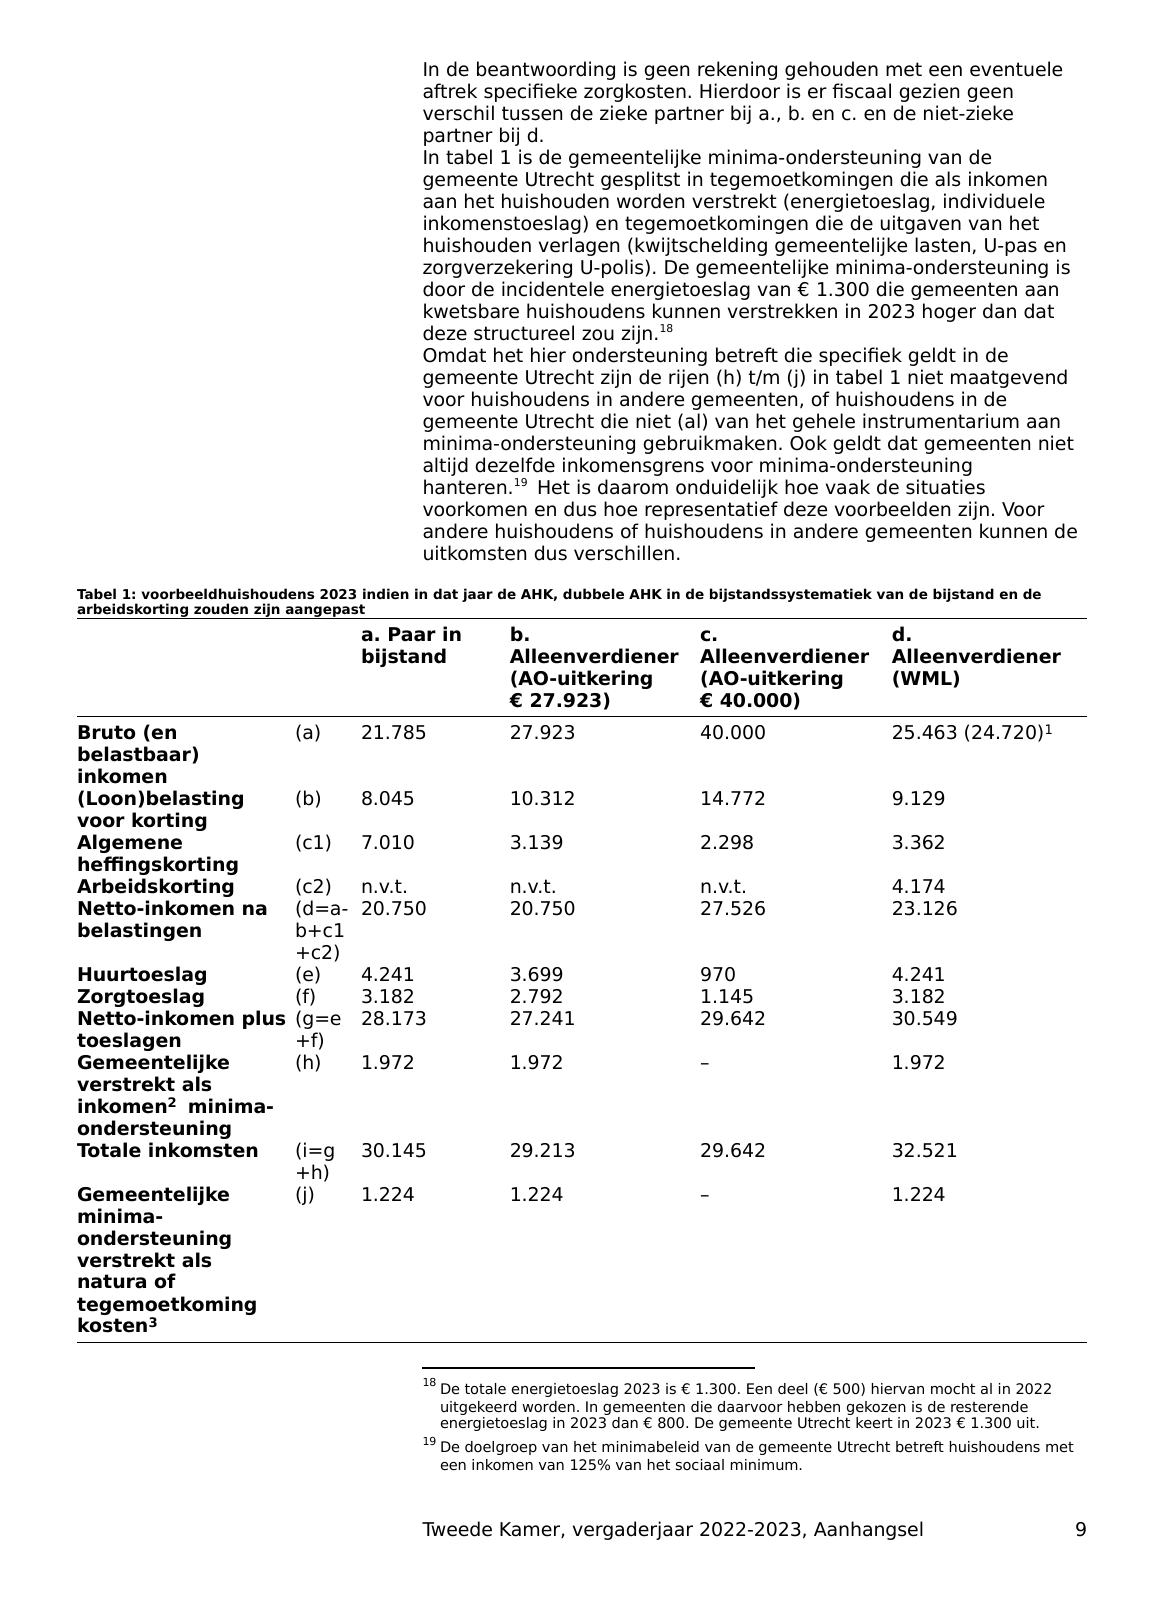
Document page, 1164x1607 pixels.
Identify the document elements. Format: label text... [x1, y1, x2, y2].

table_cell 4.241 [886, 964, 1087, 986]
text De doelgroep van het minimabeleid van de gemeente Utrecht betreft huishoudens met een inkomen van 125% van het sociaal minimum. [422, 1435, 1087, 1474]
table_cell Huurtoeslag [77, 964, 289, 986]
table_cell 1.145 [694, 986, 886, 1008]
table_cell (i=g+h) [289, 1140, 355, 1183]
table_cell 30.145 [355, 1140, 504, 1183]
table_cell 27.241 [504, 1008, 694, 1052]
table_cell 29.642 [694, 1140, 886, 1183]
table_cell Netto-inkomen na belastingen [77, 898, 289, 964]
table_cell 27.526 [694, 898, 886, 964]
table_cell 23.126 [886, 898, 1087, 964]
table_cell 28.173 [355, 1008, 504, 1052]
table_cell a. Paar in bijstand [355, 619, 504, 716]
text Omdat het hier ondersteuning betreft die specifiek geldt in de gemeente Utrecht zijn de rijen (h) t/m (j) in tabel 1 niet maatgevend voor huishoudens in andere gemeenten, of huishoudens in de gemeente Utrecht die niet (al) van het gehele instrumentarium aan minima-ondersteuning gebruikmaken. Ook geldt dat gemeenten niet altijd dezelfde inkomensgrens voor minima-ondersteuning hanteren. Het is daarom onduidelijk hoe vaak de situaties voorkomen en dus hoe representatief deze voorbeelden zijn. Voor andere huishoudens of huishoudens in andere gemeenten kunnen de uitkomsten dus verschillen. [422, 345, 1087, 564]
table_cell 1.972 [355, 1052, 504, 1139]
table_cell (b) [289, 788, 355, 832]
table_cell [77, 619, 289, 716]
table_cell [289, 619, 355, 716]
table_cell (c1) [289, 832, 355, 876]
table_cell 3.139 [504, 832, 694, 876]
text De totale energietoeslag 2023 is € 1.300. Een deel (€ 500) hiervan mocht al in 2022 uitgekeerd worden. In gemeenten die daarvoor hebben gekozen is de resterende energietoeslag in 2023 dan € 800. De gemeente Utrecht keert in 2023 € 1.300 uit. [422, 1377, 1087, 1432]
table_cell 2.792 [504, 986, 694, 1008]
table_cell Gemeentelijke verstrekt als inkomen2 minima-ondersteuning [77, 1052, 289, 1139]
table_cell 1.224 [886, 1184, 1087, 1342]
table_cell 4.241 [355, 964, 504, 986]
table_cell d. Alleenverdiener (WML) [886, 619, 1087, 716]
table_cell n.v.t. [694, 876, 886, 898]
table_cell 25.463 (24.720)1 [886, 717, 1087, 788]
table_cell 29.642 [694, 1008, 886, 1052]
table_cell 9.129 [886, 788, 1087, 832]
table_cell 1.972 [886, 1052, 1087, 1139]
table_cell 3.699 [504, 964, 694, 986]
text In tabel 1 is de gemeentelijke minima-ondersteuning van de gemeente Utrecht gesplitst in tegemoetkomingen die als inkomen aan het huishouden worden verstrekt (energietoeslag, individuele inkomenstoeslag) en tegemoetkomingen die de uitgaven van het huishouden verlagen (kwijtschelding gemeentelijke lasten, U-pas en zorgverzekering U-polis). De gemeentelijke minima-ondersteuning is door de incidentele energietoeslag van € 1.300 die gemeenten aan kwetsbare huishoudens kunnen verstrekken in 2023 hoger dan dat deze structureel zou zijn. [422, 147, 1087, 345]
table_cell (Loon)belasting voor korting [77, 788, 289, 832]
table_cell Netto-inkomen plus toeslagen [77, 1008, 289, 1052]
table_cell 32.521 [886, 1140, 1087, 1183]
table_cell 10.312 [504, 788, 694, 832]
table_cell 14.772 [694, 788, 886, 832]
table_cell 1.224 [504, 1184, 694, 1342]
table_cell 4.174 [886, 876, 1087, 898]
table_cell 1.224 [355, 1184, 504, 1342]
table_cell 20.750 [504, 898, 694, 964]
table_cell – [694, 1052, 886, 1139]
table_cell 970 [694, 964, 886, 986]
text In de beantwoording is geen rekening gehouden met een eventuele aftrek specifieke zorgkosten. Hierdoor is er fiscaal gezien geen verschil tussen de zieke partner bij a., b. en c. en de niet-zieke partner bij d. [422, 59, 1087, 147]
table_cell n.v.t. [504, 876, 694, 898]
table_cell 21.785 [355, 717, 504, 788]
table_cell 1.972 [504, 1052, 694, 1139]
table_cell 29.213 [504, 1140, 694, 1183]
table_cell (g=e+f) [289, 1008, 355, 1052]
table_cell 30.549 [886, 1008, 1087, 1052]
table_cell 2.298 [694, 832, 886, 876]
table_cell (e) [289, 964, 355, 986]
table_cell (f) [289, 986, 355, 1008]
table_header Tabel 1: voorbeeldhuishoudens 2023 indien in dat jaar de AHK, dubbele AHK in de bijstandssystematiek van de bijstand en de arbeidskorting zouden zijn aangepast [77, 586, 1087, 618]
table_cell 3.362 [886, 832, 1087, 876]
table_cell c. Alleenverdiener (AO-uitkering € 40.000) [694, 619, 886, 716]
table_cell Gemeentelijke minima-ondersteuning verstrekt als natura of tegemoetkoming kosten3 [77, 1184, 289, 1342]
table_cell 27.923 [504, 717, 694, 788]
table_cell Arbeidskorting [77, 876, 289, 898]
table_cell b. Alleenverdiener (AO-uitkering € 27.923) [504, 619, 694, 716]
table_cell 3.182 [886, 986, 1087, 1008]
table_cell 8.045 [355, 788, 504, 832]
table_cell 40.000 [694, 717, 886, 788]
table_cell (h) [289, 1052, 355, 1139]
table_cell – [694, 1184, 886, 1342]
table_cell (c2) [289, 876, 355, 898]
table_cell n.v.t. [355, 876, 504, 898]
table_cell 7.010 [355, 832, 504, 876]
table_cell Bruto (en belastbaar) inkomen [77, 717, 289, 788]
table_cell 3.182 [355, 986, 504, 1008]
table_cell 20.750 [355, 898, 504, 964]
table_cell (j) [289, 1184, 355, 1342]
table_cell Totale inkomsten [77, 1140, 289, 1183]
table_cell (d=a-b+c1+c2) [289, 898, 355, 964]
table_cell Zorgtoeslag [77, 986, 289, 1008]
table_cell Algemene heffingskorting [77, 832, 289, 876]
table_cell (a) [289, 717, 355, 788]
